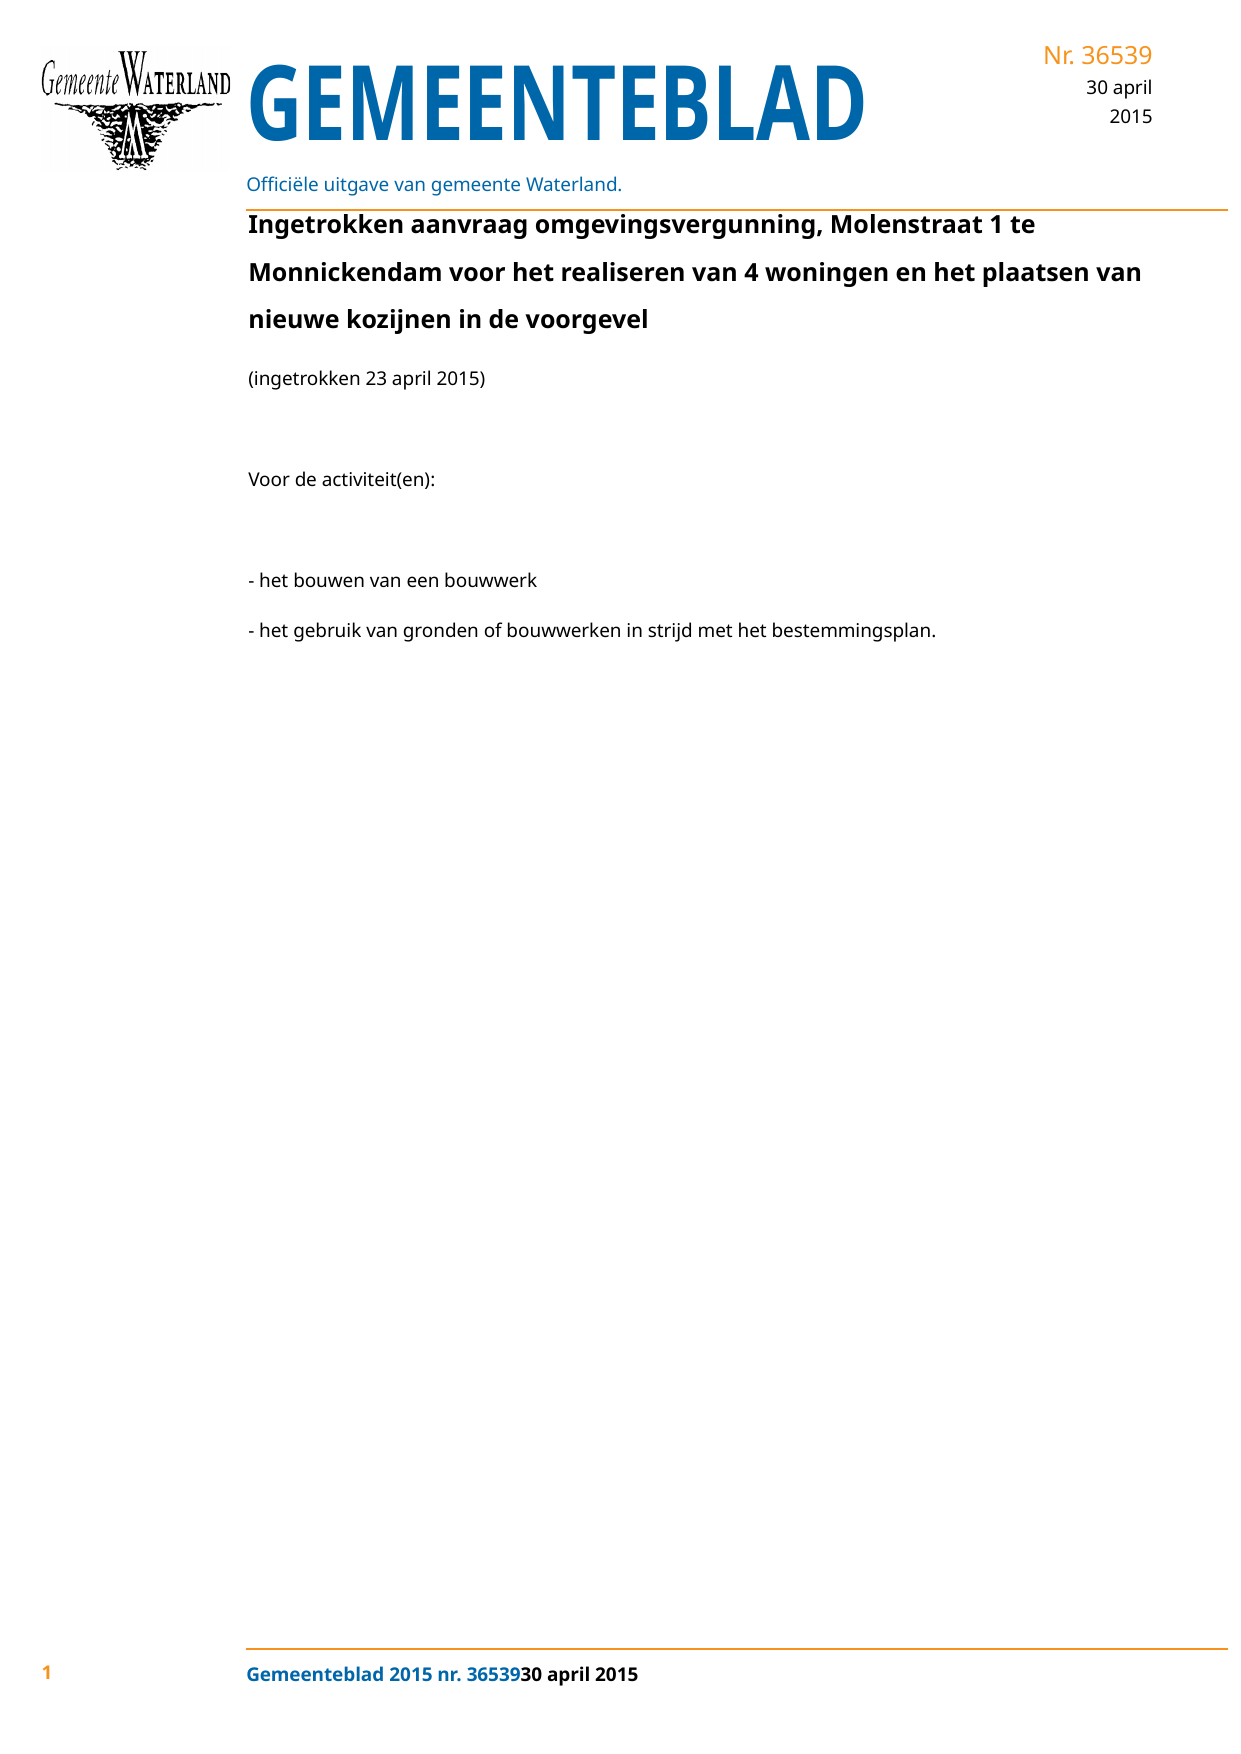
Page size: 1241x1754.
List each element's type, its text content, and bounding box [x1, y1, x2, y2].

text Voor de activiteit(en): [248, 466, 1152, 492]
picture [41, 47, 231, 172]
text - het bouwen van een bouwwerk [248, 567, 1152, 593]
text (ingetrokken 23 april 2015) [248, 366, 1152, 391]
text Ingetrokken aanvraag omgevingsvergunning, Molenstraat 1 te Monnickendam voor het realiseren van 4 woningen en het plaatsen van nieuwe kozijnen in de voorgevel [248, 211, 1152, 336]
text - het gebruik van gronden of bouwwerken in strijd met het bestemmingsplan. [248, 618, 1152, 643]
